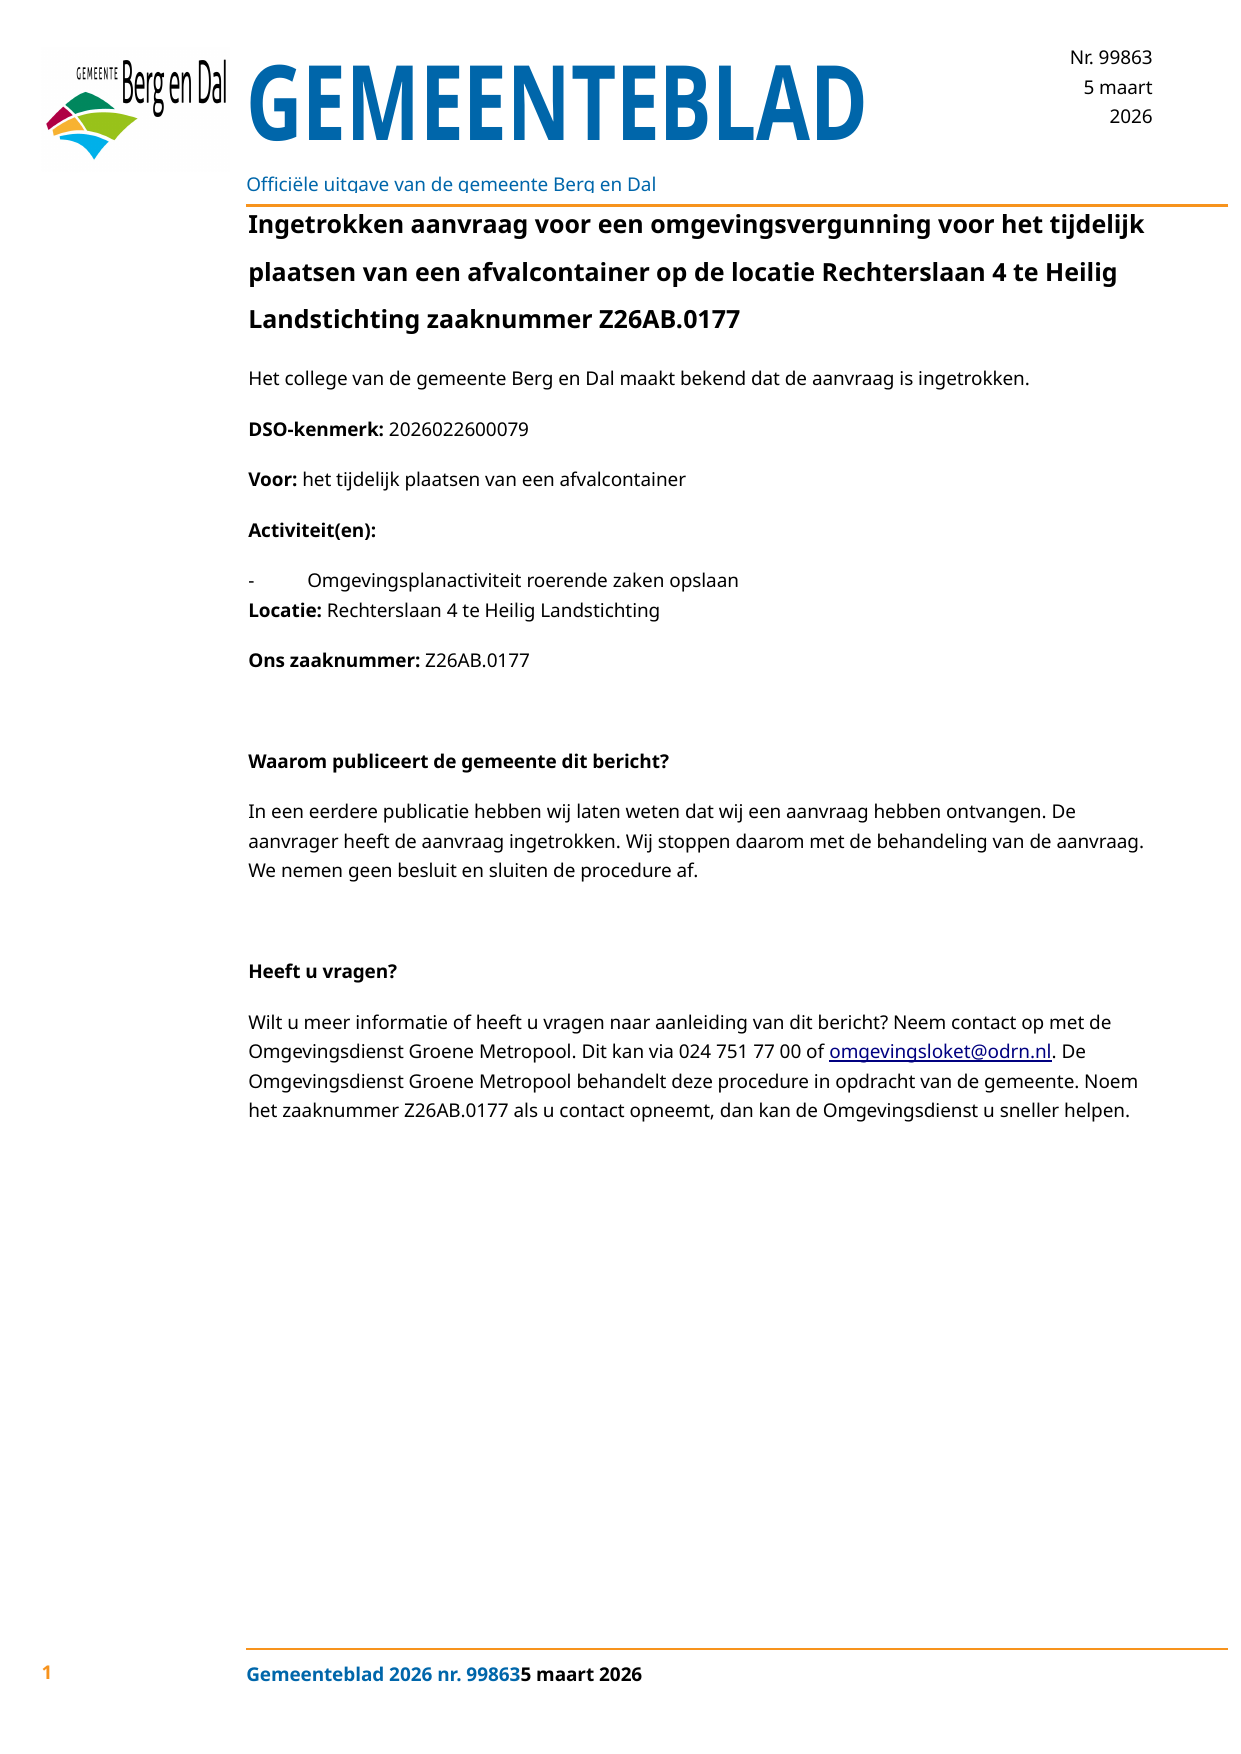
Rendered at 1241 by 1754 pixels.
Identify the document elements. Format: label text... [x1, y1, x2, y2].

text Ons zaaknummer: Z26AB.0177 [248, 647, 1152, 673]
text Ingetrokken aanvraag voor een omgevingsvergunning voor het tijdelijk plaatsen van een afvalcontainer op de locatie Rechterslaan 4 te Heilig Landstichting zaaknummer Z26AB.0177 [248, 207, 1152, 336]
text Voor: het tijdelijk plaatsen van een afvalcontainer [248, 466, 1152, 492]
text Activiteit(en): [248, 517, 1152, 542]
text DSO-kenmerk: 2026022600079 [248, 416, 1152, 442]
text Waarom publiceert de gemeente dit bericht? [248, 748, 1152, 774]
text Heeft u vragen? [248, 958, 1152, 984]
text Wilt u meer informatie of heeft u vragen naar aanleiding van dit bericht? Neem contact op met de Omgevingsdienst Groene Metropool. Dit kan via 024 751 77 00 of omgevingsloket@odrn.nl. De Omgevingsdienst Groene Metropool behandelt deze procedure in opdracht van de gemeente. Noem het zaaknummer Z26AB.0177 als u contact opneemt, dan kan de Omgevingsdienst u sneller helpen. [248, 1009, 1152, 1123]
text Locatie: Rechterslaan 4 te Heilig Landstichting [248, 597, 1152, 622]
text In een eerdere publicatie hebben wij laten weten dat wij een aanvraag hebben ontvangen. De aanvrager heeft de aanvraag ingetrokken. Wij stoppen daarom met de behandeling van de aanvraag. We nemen geen besluit en sluiten de procedure af. [248, 798, 1152, 883]
picture [41, 47, 231, 172]
list Omgevingsplanactiviteit roerende zaken opslaan [248, 567, 1152, 593]
text Het college van de gemeente Berg en Dal maakt bekend dat de aanvraag is ingetrokken. [248, 366, 1152, 391]
